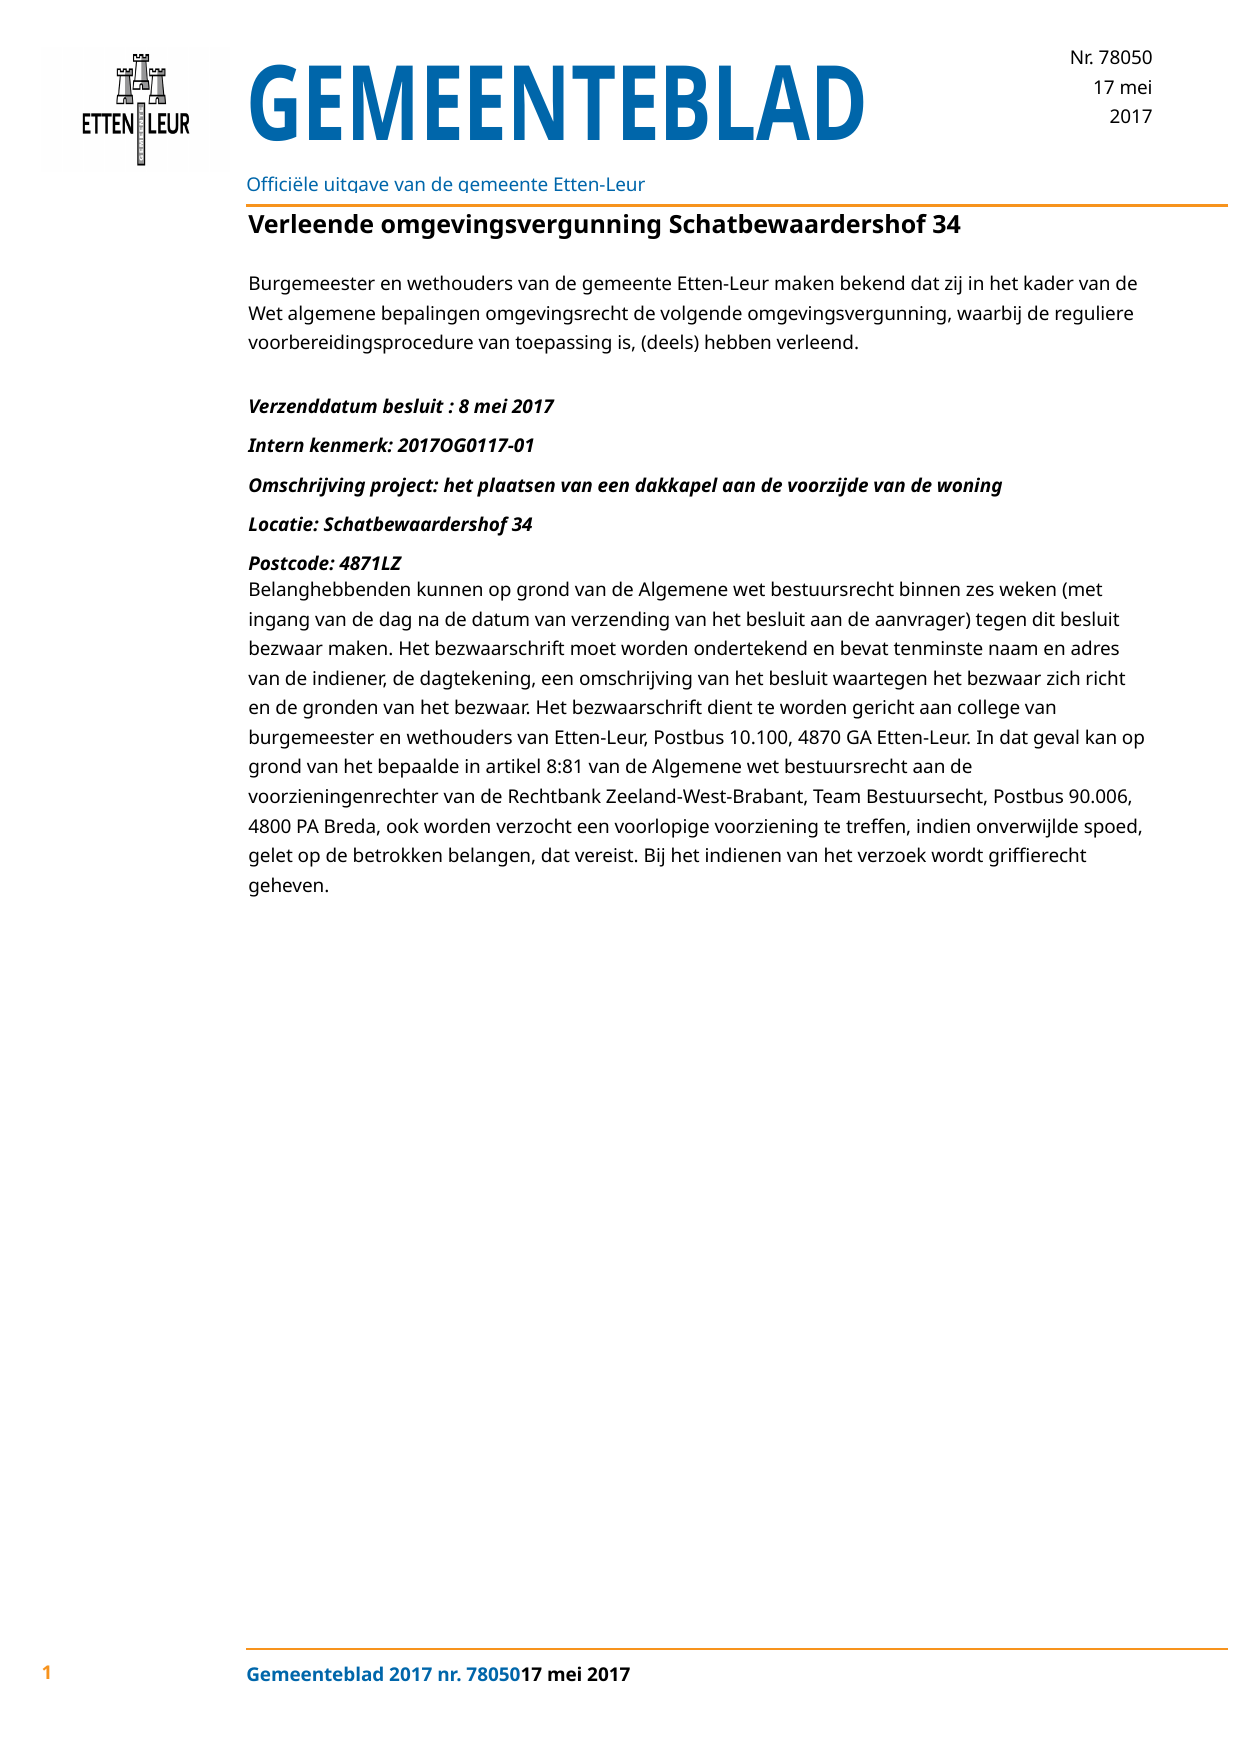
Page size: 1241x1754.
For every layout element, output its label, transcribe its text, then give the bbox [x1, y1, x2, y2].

text Intern kenmerk: 2017OG0117-01 [248, 433, 1152, 458]
text Verzenddatum besluit : 8 mei 2017 [248, 393, 1152, 419]
text Postcode: 4871LZ [248, 551, 1152, 576]
text Burgemeester en wethouders van de gemeente Etten-Leur maken bekend dat zij in het kader van de Wet algemene bepalingen omgevingsrecht de volgende omgevingsvergunning, waarbij de reguliere voorbereidingsprocedure van toepassing is, (deels) hebben verleend. [248, 270, 1152, 355]
picture [41, 47, 231, 172]
text Belanghebbenden kunnen op grond van de Algemene wet bestuursrecht binnen zes weken (met ingang van de dag na de datum van verzending van het besluit aan de aanvrager) tegen dit besluit bezwaar maken. Het bezwaarschrift moet worden ondertekend en bevat tenminste naam en adres van de indiener, de dagtekening, een omschrijving van het besluit waartegen het bezwaar zich richt en de gronden van het bezwaar. Het bezwaarschrift dient te worden gericht aan college van burgemeester en wethouders van Etten-Leur, Postbus 10.100, 4870 GA Etten-Leur. In dat geval kan op grond van het bepaalde in artikel 8:81 van de Algemene wet bestuursrecht aan de voorzieningenrechter van de Rechtbank Zeeland-West-Brabant, Team Bestuursecht, Postbus 90.006, 4800 PA Breda, ook worden verzocht een voorlopige voorziening te treffen, indien onverwijlde spoed, gelet op de betrokken belangen, dat vereist. Bij het indienen van het verzoek wordt griffierecht geheven. [248, 576, 1152, 898]
text Omschrijving project: het plaatsen van een dakkapel aan de voorzijde van de woning [248, 472, 1152, 498]
text Verleende omgevingsvergunning Schatbewaardershof 34 [248, 207, 1152, 241]
text Locatie: Schatbewaardershof 34 [248, 511, 1152, 537]
